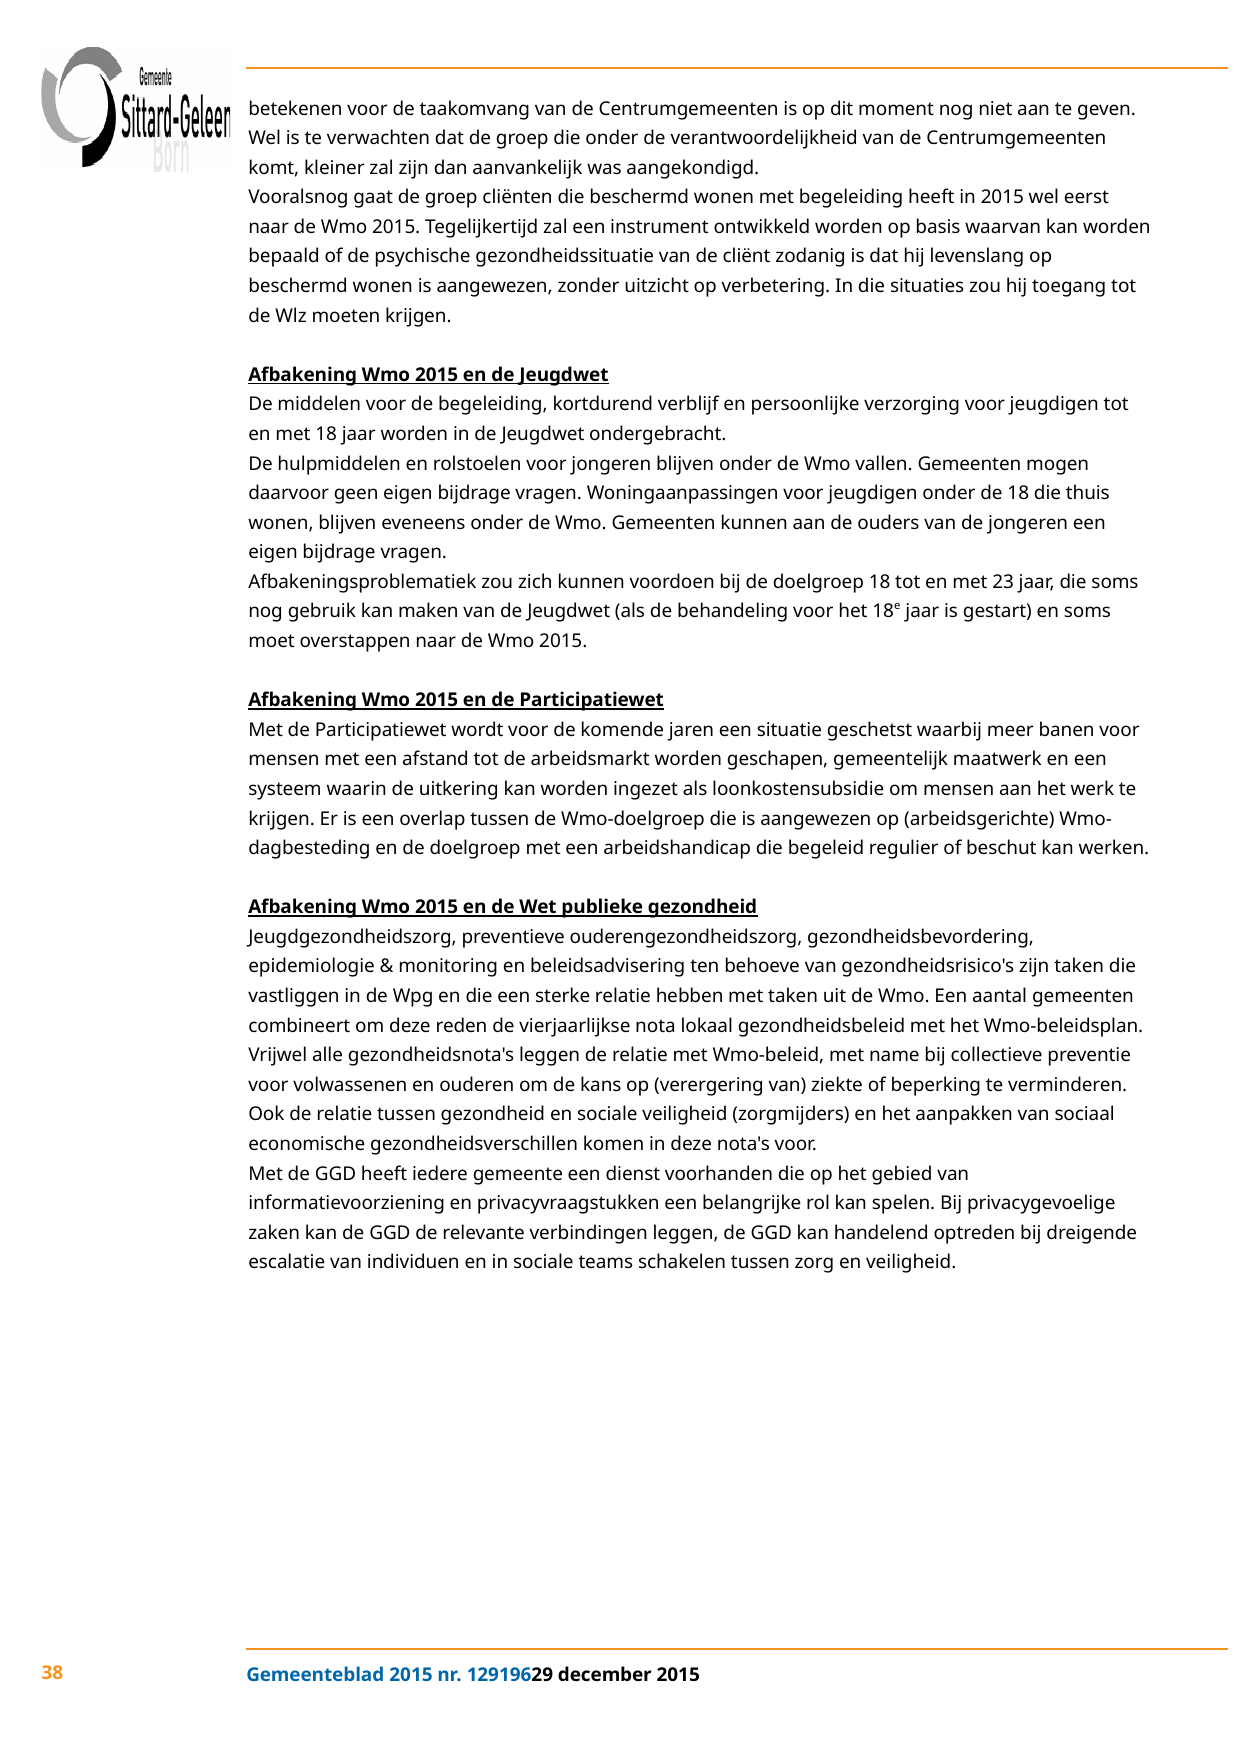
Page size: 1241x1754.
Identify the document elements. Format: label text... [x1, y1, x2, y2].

text Met de GGD heeft iedere gemeente een dienst voorhanden die op het gebied van informatievoorziening en privacyvraagstukken een belangrijke rol kan spelen. Bij privacygevoelige zaken kan de GGD de relevante verbindingen leggen, de GGD kan handelend optreden bij dreigende escalatie van individuen en in sociale teams schakelen tussen zorg en veiligheid. [248, 1160, 1152, 1274]
text Afbakening Wmo 2015 en de Wet publieke gezondheid [248, 893, 1152, 919]
text Vooralsnog gaat de groep cliënten die beschermd wonen met begeleiding heeft in 2015 wel eerst naar de Wmo 2015. Tegelijkertijd zal een instrument ontwikkeld worden op basis waarvan kan worden bepaald of de psychische gezondheidssituatie van de cliënt zodanig is dat hij levenslang op beschermd wonen is aangewezen, zonder uitzicht op verbetering. In die situaties zou hij toegang tot de Wlz moeten krijgen. [248, 183, 1152, 328]
text Jeugdgezondheidszorg, preventieve ouderengezondheidszorg, gezondheidsbevordering, epidemiologie & monitoring en beleidsadvisering ten behoeve van gezondheidsrisico's zijn taken die vastliggen in de Wpg en die een sterke relatie hebben met taken uit de Wmo. Een aantal gemeenten combineert om deze reden de vierjaarlijkse nota lokaal gezondheidsbeleid met het Wmo-beleidsplan. Vrijwel alle gezondheidsnota's leggen de relatie met Wmo-beleid, met name bij collectieve preventie voor volwassenen en ouderen om de kans op (verergering van) ziekte of beperking te verminderen. Ook de relatie tussen gezondheid en sociale veiligheid (zorgmijders) en het aanpakken van sociaal economische gezondheidsverschillen komen in deze nota's voor. [248, 923, 1152, 1156]
text Afbakening Wmo 2015 en de Jeugdwet [248, 361, 1152, 387]
text Afbakeningsproblematiek zou zich kunnen voordoen bij de doelgroep 18 tot en met 23 jaar, die soms nog gebruik kan maken van de Jeugdwet (als de behandeling voor het 18e jaar is gestart) en soms moet overstappen naar de Wmo 2015. [248, 568, 1152, 653]
picture [41, 47, 231, 172]
text Afbakening Wmo 2015 en de Participatiewet [248, 686, 1152, 712]
text De middelen voor de begeleiding, kortdurend verblijf en persoonlijke verzorging voor jeugdigen tot en met 18 jaar worden in de Jeugdwet ondergebracht. [248, 391, 1152, 446]
text De hulpmiddelen en rolstoelen voor jongeren blijven onder de Wmo vallen. Gemeenten mogen daarvoor geen eigen bijdrage vragen. Woningaanpassingen voor jeugdigen onder de 18 die thuis wonen, blijven eveneens onder de Wmo. Gemeenten kunnen aan de ouders van de jongeren een eigen bijdrage vragen. [248, 450, 1152, 564]
text Met de Participatiewet wordt voor de komende jaren een situatie geschetst waarbij meer banen voor mensen met een afstand tot de arbeidsmarkt worden geschapen, gemeentelijk maatwerk en een systeem waarin de uitkering kan worden ingezet als loonkostensubsidie om mensen aan het werk te krijgen. Er is een overlap tussen de Wmo-doelgroep die is aangewezen op (arbeidsgerichte) Wmo- dagbesteding en de doelgroep met een arbeidshandicap die begeleid regulier of beschut kan werken. [248, 716, 1152, 860]
text betekenen voor de taakomvang van de Centrumgemeenten is op dit moment nog niet aan te geven. Wel is te verwachten dat de groep die onder de verantwoordelijkheid van de Centrumgemeenten komt, kleiner zal zijn dan aanvankelijk was aangekondigd. [248, 95, 1152, 180]
